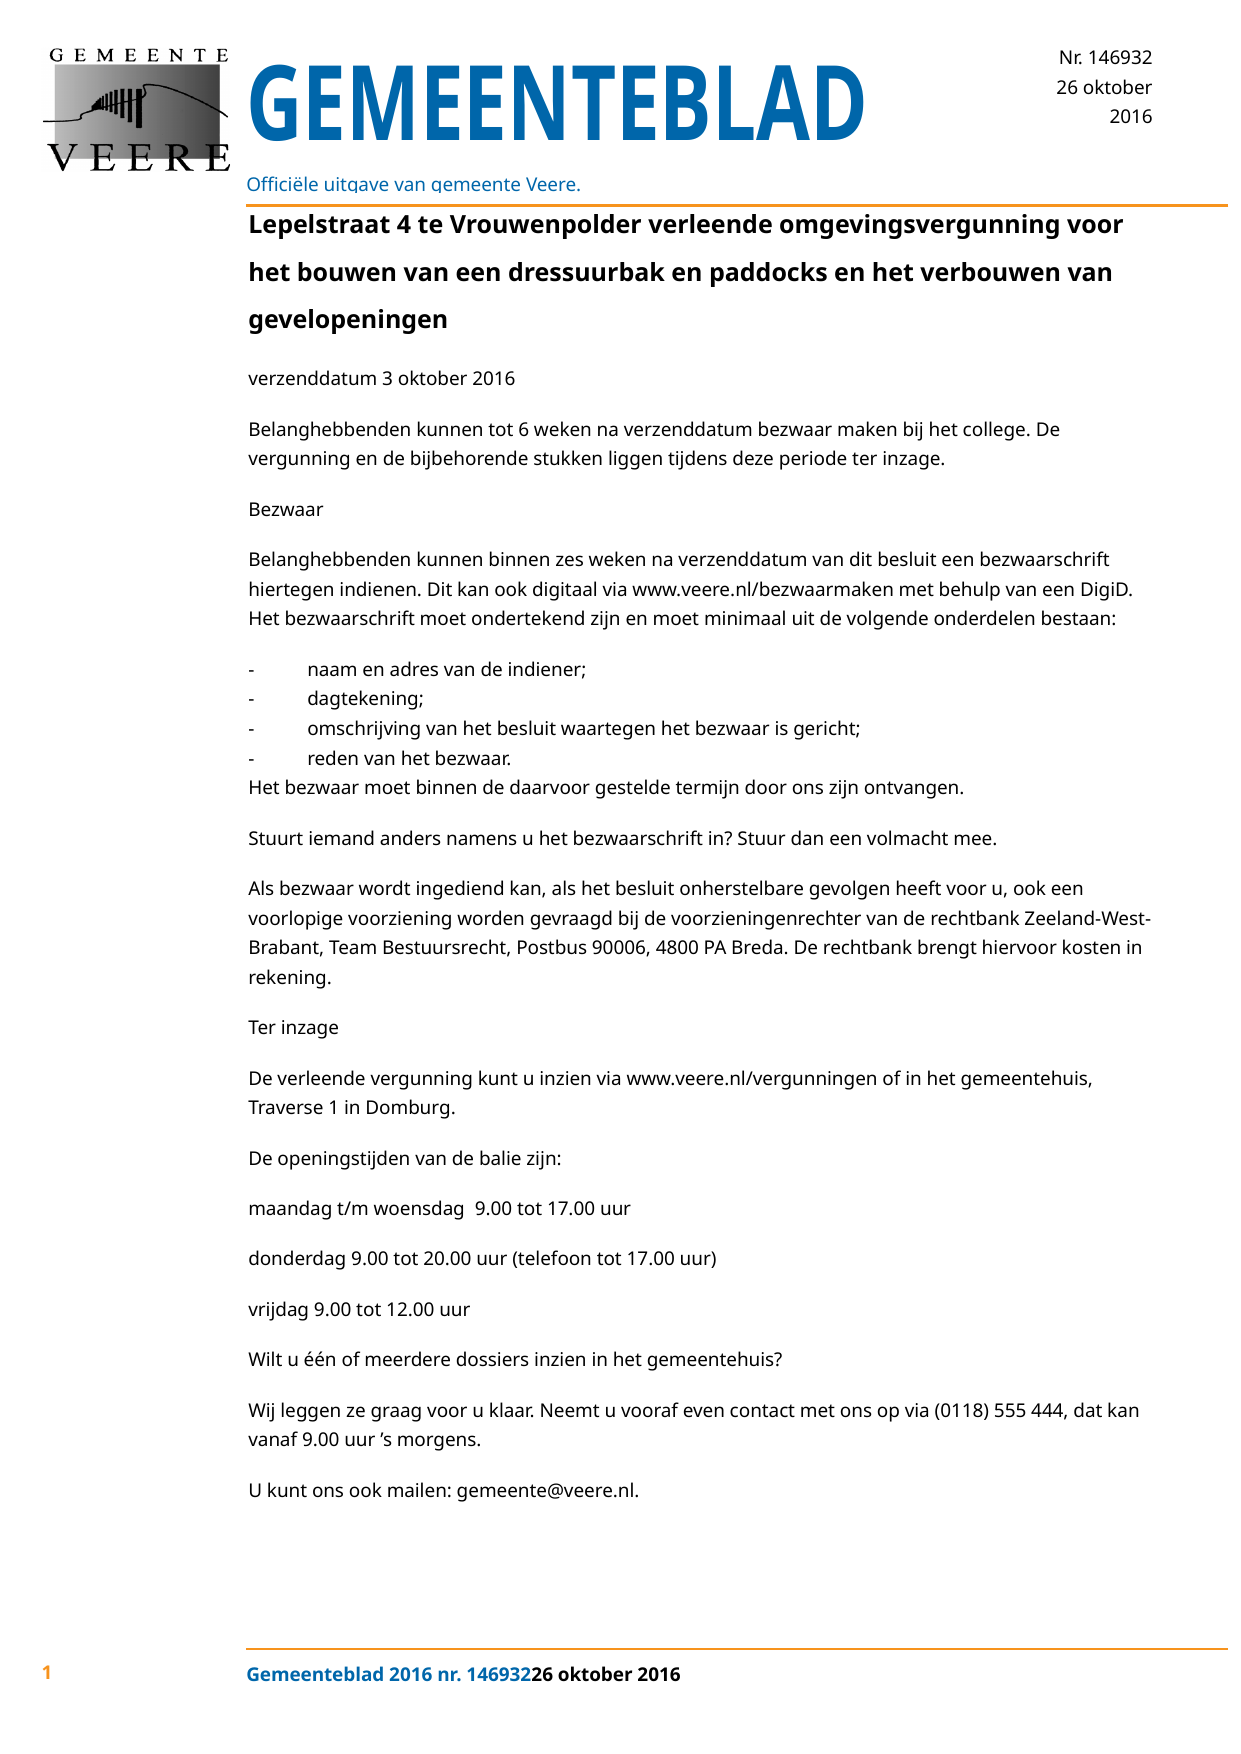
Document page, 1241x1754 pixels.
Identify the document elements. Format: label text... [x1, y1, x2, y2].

text U kunt ons ook mailen: gemeente@veere.nl. [248, 1477, 1152, 1502]
text Stuurt iemand anders namens u het bezwaarschrift in? Stuur dan een volmacht mee. [248, 825, 1152, 850]
text donderdag 9.00 tot 20.00 uur (telefoon tot 17.00 uur) [248, 1246, 1152, 1271]
text Als bezwaar wordt ingediend kan, als het besluit onherstelbare gevolgen heeft voor u, ook een voorlopige voorziening worden gevraagd bij de voorzieningenrechter van de rechtbank Zeeland-West-Brabant, Team Bestuursrecht, Postbus 90006, 4800 PA Breda. De rechtbank brengt hiervoor kosten in rekening. [248, 875, 1152, 989]
list reden van het bezwaar. [248, 745, 1152, 770]
list omschrijving van het besluit waartegen het bezwaar is gericht; [248, 715, 1152, 741]
text Ter inzage [248, 1014, 1152, 1040]
text maandag t/m woensdag 9.00 tot 17.00 uur [248, 1195, 1152, 1221]
text verzenddatum 3 oktober 2016 [248, 366, 1152, 391]
text vrijdag 9.00 tot 12.00 uur [248, 1296, 1152, 1322]
list naam en adres van de indiener; [248, 656, 1152, 682]
text Wilt u één of meerdere dossiers inzien in het gemeentehuis? [248, 1346, 1152, 1372]
text De openingstijden van de balie zijn: [248, 1145, 1152, 1170]
text Belanghebbenden kunnen tot 6 weken na verzenddatum bezwaar maken bij het college. De vergunning en de bijbehorende stukken liggen tijdens deze periode ter inzage. [248, 416, 1152, 471]
text Bezwaar [248, 496, 1152, 522]
text De verleende vergunning kunt u inzien via www.veere.nl/vergunningen of in het gemeentehuis, Traverse 1 in Domburg. [248, 1065, 1152, 1120]
list dagtekening; [248, 686, 1152, 711]
text Het bezwaar moet binnen de daarvoor gestelde termijn door ons zijn ontvangen. [248, 774, 1152, 800]
picture [41, 47, 231, 172]
text Wij leggen ze graag voor u klaar. Neemt u vooraf even contact met ons op via (0118) 555 444, dat kan vanaf 9.00 uur ’s morgens. [248, 1397, 1152, 1452]
text Belanghebbenden kunnen binnen zes weken na verzenddatum van dit besluit een bezwaarschrift hiertegen indienen. Dit kan ook digitaal via www.veere.nl/bezwaarmaken met behulp van een DigiD. Het bezwaarschrift moet ondertekend zijn en moet minimaal uit de volgende onderdelen bestaan: [248, 546, 1152, 631]
text Lepelstraat 4 te Vrouwenpolder verleende omgevingsvergunning voor het bouwen van een dressuurbak en paddocks en het verbouwen van gevelopeningen [248, 207, 1152, 336]
